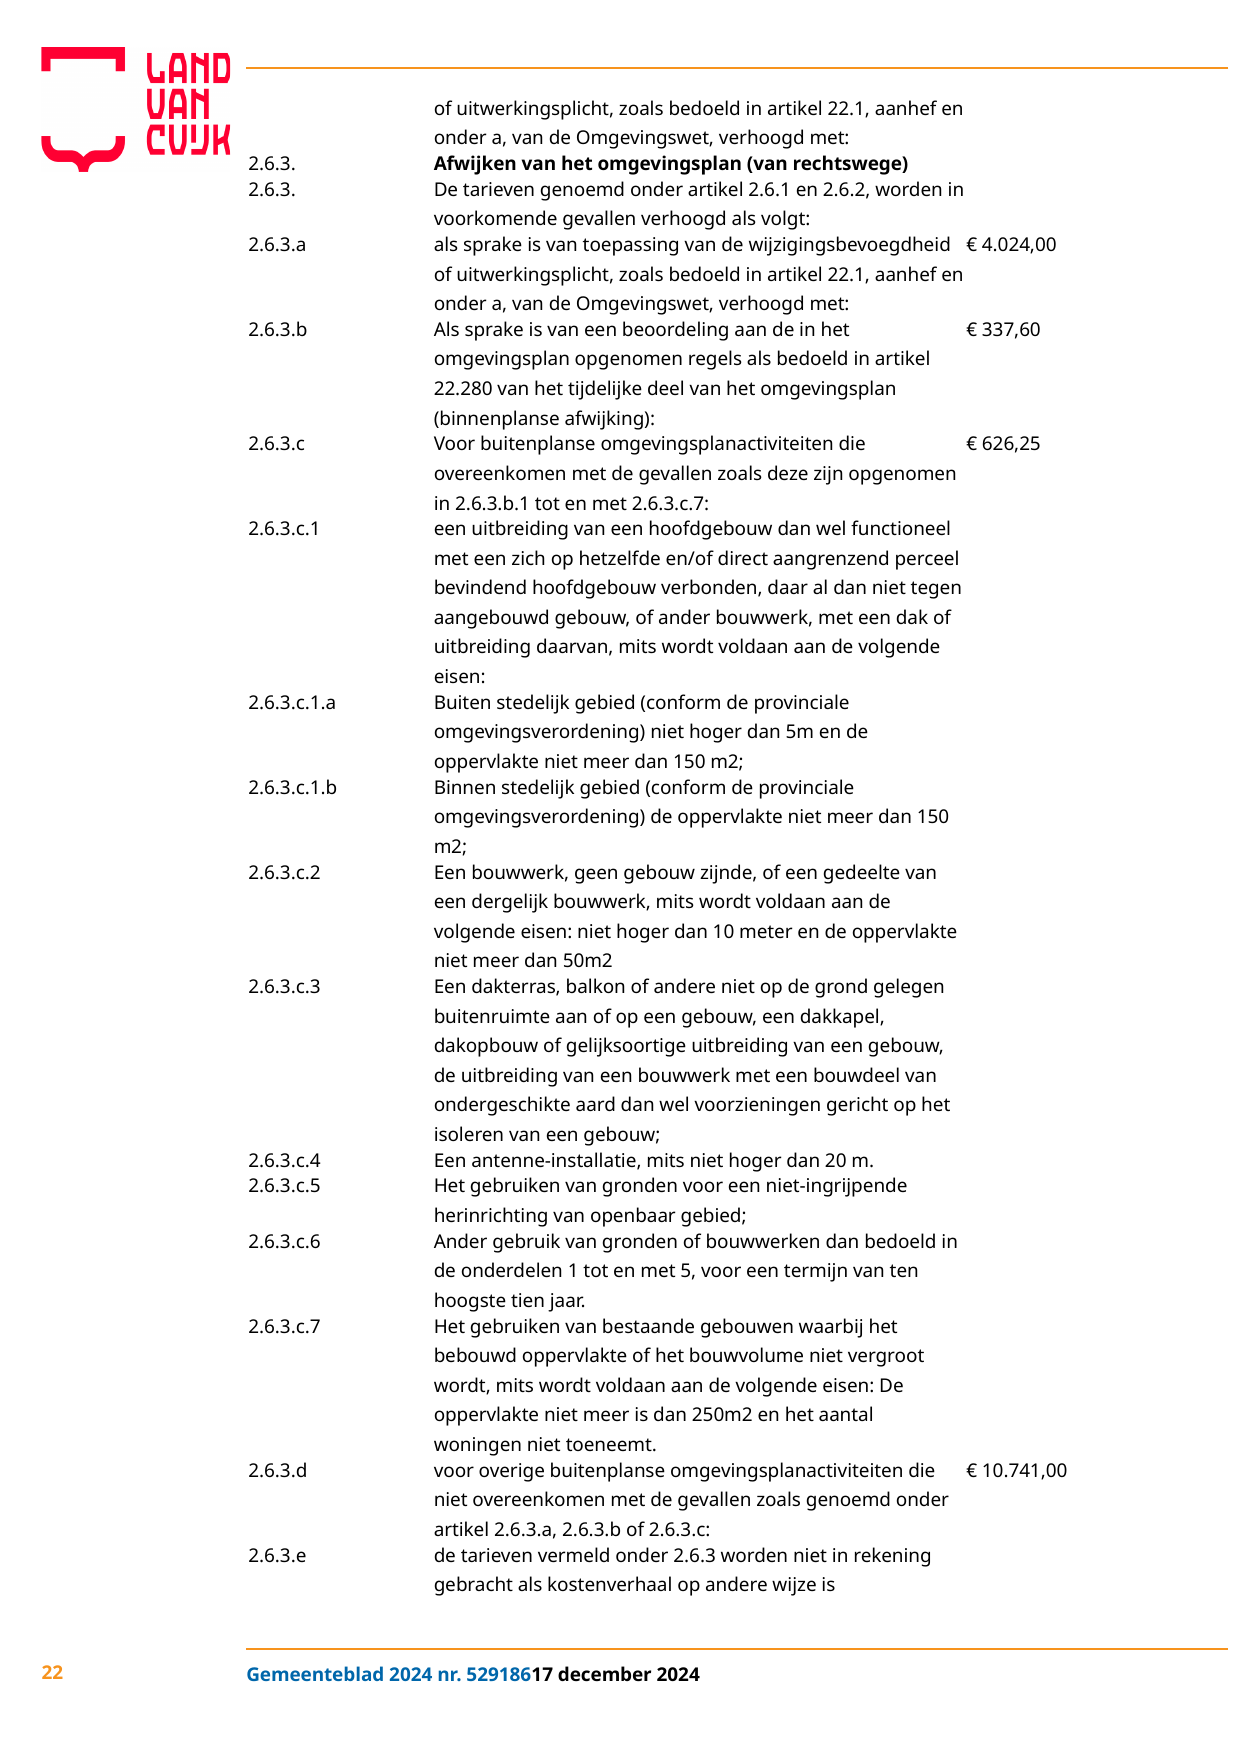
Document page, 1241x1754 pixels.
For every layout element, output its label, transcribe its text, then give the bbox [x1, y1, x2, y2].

table_cell voor overige buitenplanse omgevingsplanactiviteiten die niet overeenkomen met de gevallen zoals genoemd onder artikel 2.6.3.a, 2.6.3.b of 2.6.3.c: [434, 1457, 966, 1542]
table_cell [966, 774, 1152, 859]
table_cell [966, 176, 1152, 231]
table_cell Afwijken van het omgevingsplan (van rechtswege) [434, 150, 966, 176]
table_cell 2.6.3.d [248, 1457, 433, 1542]
table_cell Het gebruiken van bestaande gebouwen waarbij het bebouwd oppervlakte of het bouwvolume niet vergroot wordt, mits wordt voldaan aan de volgende eisen: De oppervlakte niet meer is dan 250m2 en het aantal woningen niet toeneemt. [434, 1313, 966, 1457]
table_cell 2.6.3.c.1 [248, 515, 433, 689]
table_cell [966, 1173, 1152, 1228]
table_cell Ander gebruik van gronden of bouwwerken dan bedoeld in de onderdelen 1 tot en met 5, voor een termijn van ten hoogste tien jaar. [434, 1228, 966, 1313]
table_cell € 10.741,00 [966, 1457, 1152, 1542]
table_cell 2.6.3.c.6 [248, 1228, 433, 1313]
picture [41, 47, 231, 172]
table_cell 2.6.3.c.1.a [248, 689, 433, 774]
table_cell 2.6.3.c.1.b [248, 774, 433, 859]
table_cell of uitwerkingsplicht, zoals bedoeld in artikel 22.1, aanhef en onder a, van de Omgevingswet, verhoogd met: [434, 95, 966, 150]
table_cell [966, 1147, 1152, 1173]
table_cell Buiten stedelijk gebied (conform de provinciale omgevingsverordening) niet hoger dan 5m en de oppervlakte niet meer dan 150 m2; [434, 689, 966, 774]
table_cell 2.6.3. [248, 176, 433, 231]
table_cell 2.6.3.c.7 [248, 1313, 433, 1457]
table_cell € 337,60 [966, 316, 1152, 431]
table_cell 2.6.3.c.5 [248, 1173, 433, 1228]
table_cell Voor buitenplanse omgevingsplanactiviteiten die overeenkomen met de gevallen zoals deze zijn opgenomen in 2.6.3.b.1 tot en met 2.6.3.c.7: [434, 431, 966, 515]
table_cell € 4.024,00 [966, 231, 1152, 316]
table_cell 2.6.3.e [248, 1542, 433, 1597]
table_cell [966, 859, 1152, 973]
table_cell [966, 1228, 1152, 1313]
table_cell Het gebruiken van gronden voor een niet-ingrijpende herinrichting van openbaar gebied; [434, 1173, 966, 1228]
table_cell 2.6.3. [248, 150, 433, 176]
table_cell 2.6.3.b [248, 316, 433, 431]
table_cell [966, 150, 1152, 176]
table_cell 2.6.3.c.3 [248, 973, 433, 1147]
table_cell een uitbreiding van een hoofdgebouw dan wel functioneel met een zich op hetzelfde en/of direct aangrenzend perceel bevindend hoofdgebouw verbonden, daar al dan niet tegen aangebouwd gebouw, of ander bouwwerk, met een dak of uitbreiding daarvan, mits wordt voldaan aan de volgende eisen: [434, 515, 966, 689]
table_cell Als sprake is van een beoordeling aan de in het omgevingsplan opgenomen regels als bedoeld in artikel 22.280 van het tijdelijke deel van het omgevingsplan (binnenplanse afwijking): [434, 316, 966, 431]
table_cell als sprake is van toepassing van de wijzigingsbevoegdheid of uitwerkingsplicht, zoals bedoeld in artikel 22.1, aanhef en onder a, van de Omgevingswet, verhoogd met: [434, 231, 966, 316]
table_cell [966, 95, 1152, 150]
table_cell Binnen stedelijk gebied (conform de provinciale omgevingsverordening) de oppervlakte niet meer dan 150 m2; [434, 774, 966, 859]
table_cell Een bouwwerk, geen gebouw zijnde, of een gedeelte van een dergelijk bouwwerk, mits wordt voldaan aan de volgende eisen: niet hoger dan 10 meter en de oppervlakte niet meer dan 50m2 [434, 859, 966, 973]
table_cell € 626,25 [966, 431, 1152, 515]
table_cell 2.6.3.c [248, 431, 433, 515]
table_cell [248, 95, 433, 150]
table_cell 2.6.3.c.2 [248, 859, 433, 973]
table_cell De tarieven genoemd onder artikel 2.6.1 en 2.6.2, worden in voorkomende gevallen verhoogd als volgt: [434, 176, 966, 231]
table_cell Een dakterras, balkon of andere niet op de grond gelegen buitenruimte aan of op een gebouw, een dakkapel, dakopbouw of gelijksoortige uitbreiding van een gebouw, de uitbreiding van een bouwwerk met een bouwdeel van ondergeschikte aard dan wel voorzieningen gericht op het isoleren van een gebouw; [434, 973, 966, 1147]
table_cell 2.6.3.c.4 [248, 1147, 433, 1173]
table_cell [966, 973, 1152, 1147]
table_cell [966, 1313, 1152, 1457]
table_cell [966, 1542, 1152, 1597]
table_cell 2.6.3.a [248, 231, 433, 316]
table_cell [966, 515, 1152, 689]
table_cell [966, 689, 1152, 774]
table_cell Een antenne-installatie, mits niet hoger dan 20 m. [434, 1147, 966, 1173]
table_cell de tarieven vermeld onder 2.6.3 worden niet in rekening gebracht als kostenverhaal op andere wijze is [434, 1542, 966, 1597]
